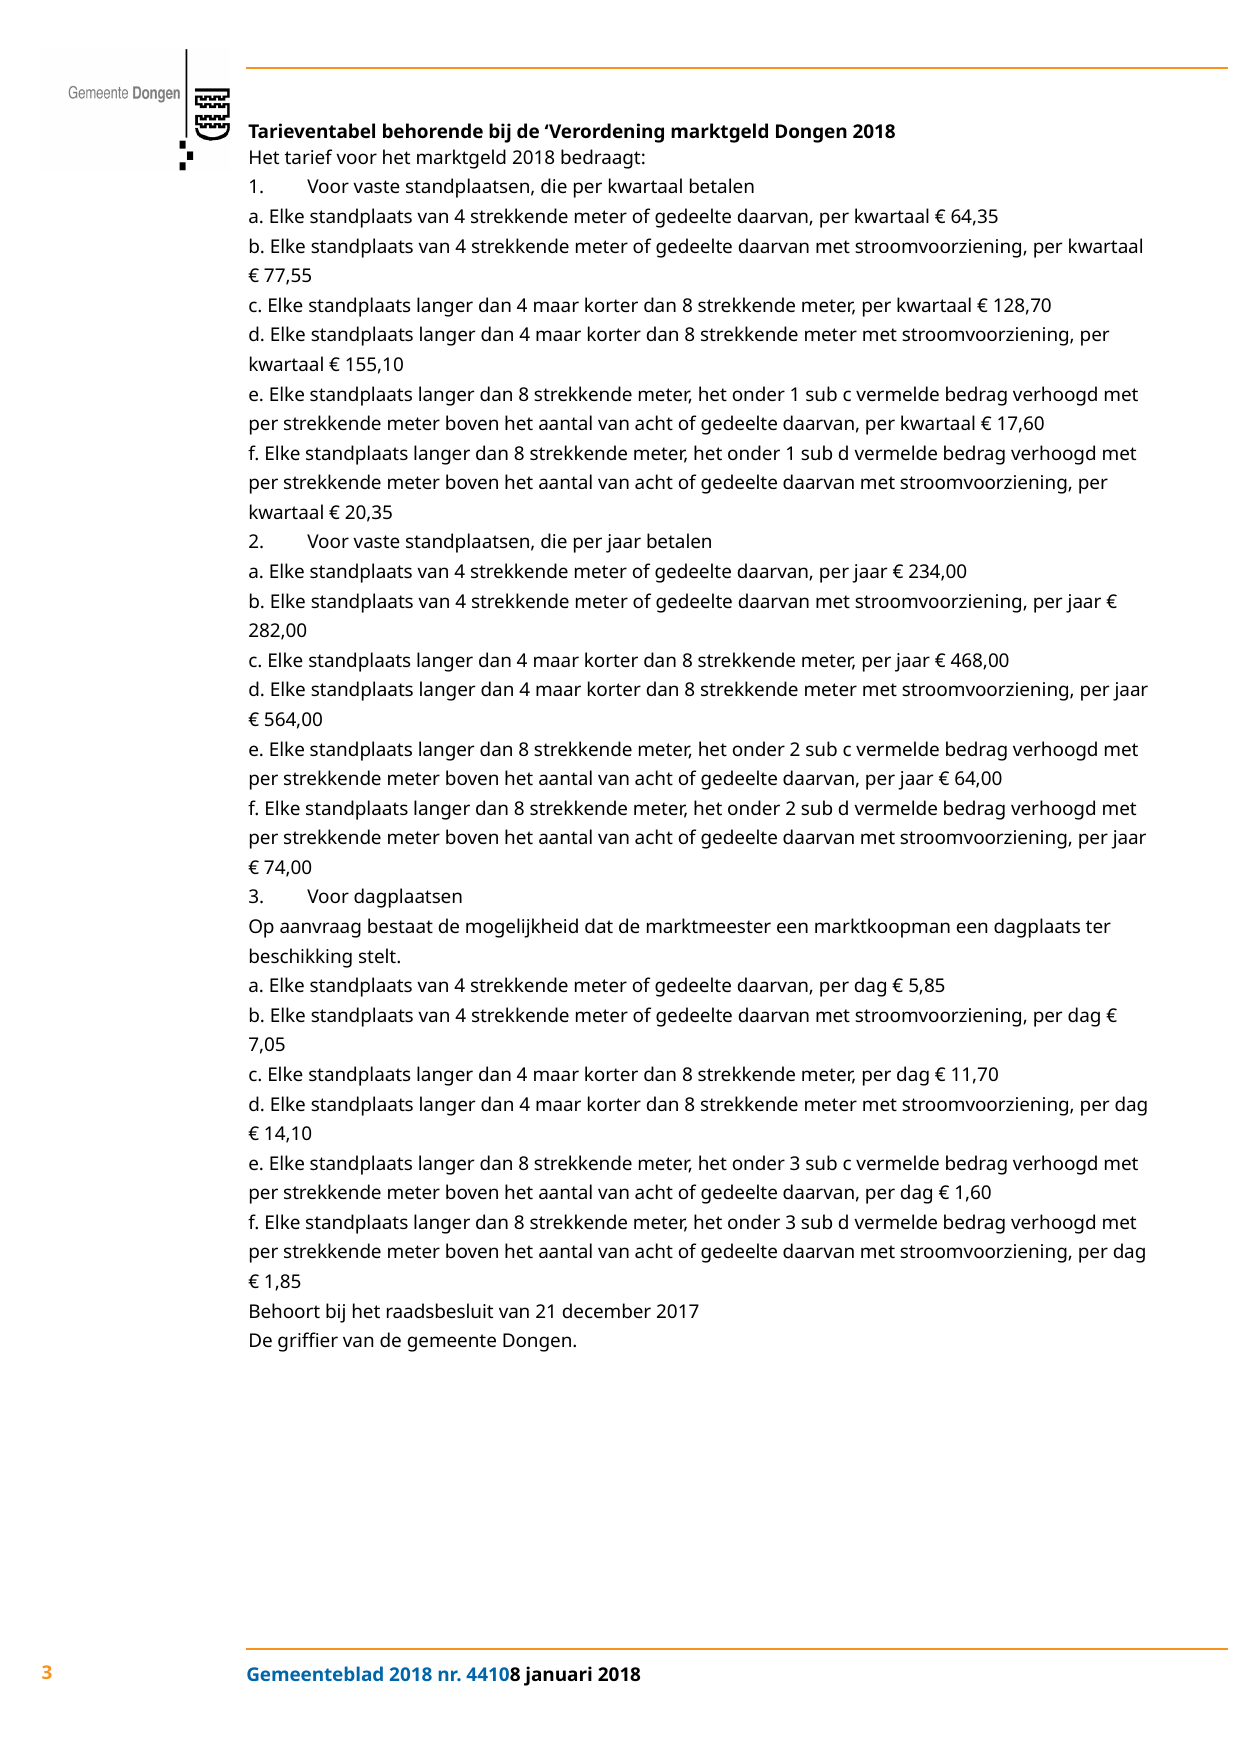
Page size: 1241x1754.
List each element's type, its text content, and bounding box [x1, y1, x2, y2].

text a. Elke standplaats van 4 strekkende meter of gedeelte daarvan, per kwartaal € 64,35 [248, 203, 1152, 229]
text f. Elke standplaats langer dan 8 strekkende meter, het onder 3 sub d vermelde bedrag verhoogd met per strekkende meter boven het aantal van acht of gedeelte daarvan met stroomvoorziening, per dag € 1,85 [248, 1209, 1152, 1294]
text c. Elke standplaats langer dan 4 maar korter dan 8 strekkende meter, per dag € 11,70 [248, 1061, 1152, 1087]
text d. Elke standplaats langer dan 4 maar korter dan 8 strekkende meter met stroomvoorziening, per jaar € 564,00 [248, 677, 1152, 732]
text Het tarief voor het marktgeld 2018 bedraagt: [248, 144, 1152, 170]
text De griffier van de gemeente Dongen. [248, 1327, 1152, 1353]
text f. Elke standplaats langer dan 8 strekkende meter, het onder 2 sub d vermelde bedrag verhoogd met per strekkende meter boven het aantal van acht of gedeelte daarvan met stroomvoorziening, per jaar € 74,00 [248, 795, 1152, 880]
text b. Elke standplaats van 4 strekkende meter of gedeelte daarvan met stroomvoorziening, per jaar € 282,00 [248, 588, 1152, 643]
text b. Elke standplaats van 4 strekkende meter of gedeelte daarvan met stroomvoorziening, per kwartaal € 77,55 [248, 233, 1152, 288]
text d. Elke standplaats langer dan 4 maar korter dan 8 strekkende meter met stroomvoorziening, per kwartaal € 155,10 [248, 322, 1152, 377]
text e. Elke standplaats langer dan 8 strekkende meter, het onder 3 sub c vermelde bedrag verhoogd met per strekkende meter boven het aantal van acht of gedeelte daarvan, per dag € 1,60 [248, 1150, 1152, 1205]
list Voor vaste standplaatsen, die per kwartaal betalen [248, 174, 1152, 199]
text a. Elke standplaats van 4 strekkende meter of gedeelte daarvan, per dag € 5,85 [248, 972, 1152, 998]
text f. Elke standplaats langer dan 8 strekkende meter, het onder 1 sub d vermelde bedrag verhoogd met per strekkende meter boven het aantal van acht of gedeelte daarvan met stroomvoorziening, per kwartaal € 20,35 [248, 440, 1152, 525]
text a. Elke standplaats van 4 strekkende meter of gedeelte daarvan, per jaar € 234,00 [248, 558, 1152, 584]
list Voor vaste standplaatsen, die per jaar betalen [248, 529, 1152, 554]
text d. Elke standplaats langer dan 4 maar korter dan 8 strekkende meter met stroomvoorziening, per dag € 14,10 [248, 1091, 1152, 1146]
text Tarieventabel behorende bij de ‘Verordening marktgeld Dongen 2018 [248, 116, 1152, 144]
text e. Elke standplaats langer dan 8 strekkende meter, het onder 2 sub c vermelde bedrag verhoogd met per strekkende meter boven het aantal van acht of gedeelte daarvan, per jaar € 64,00 [248, 736, 1152, 791]
text Behoort bij het raadsbesluit van 21 december 2017 [248, 1298, 1152, 1324]
list Voor dagplaatsen [248, 884, 1152, 909]
picture [41, 47, 231, 172]
text c. Elke standplaats langer dan 4 maar korter dan 8 strekkende meter, per jaar € 468,00 [248, 647, 1152, 673]
text e. Elke standplaats langer dan 8 strekkende meter, het onder 1 sub c vermelde bedrag verhoogd met per strekkende meter boven het aantal van acht of gedeelte daarvan, per kwartaal € 17,60 [248, 381, 1152, 436]
text c. Elke standplaats langer dan 4 maar korter dan 8 strekkende meter, per kwartaal € 128,70 [248, 292, 1152, 318]
text b. Elke standplaats van 4 strekkende meter of gedeelte daarvan met stroomvoorziening, per dag € 7,05 [248, 1002, 1152, 1057]
text Op aanvraag bestaat de mogelijkheid dat de marktmeester een marktkoopman een dagplaats ter beschikking stelt. [248, 913, 1152, 969]
